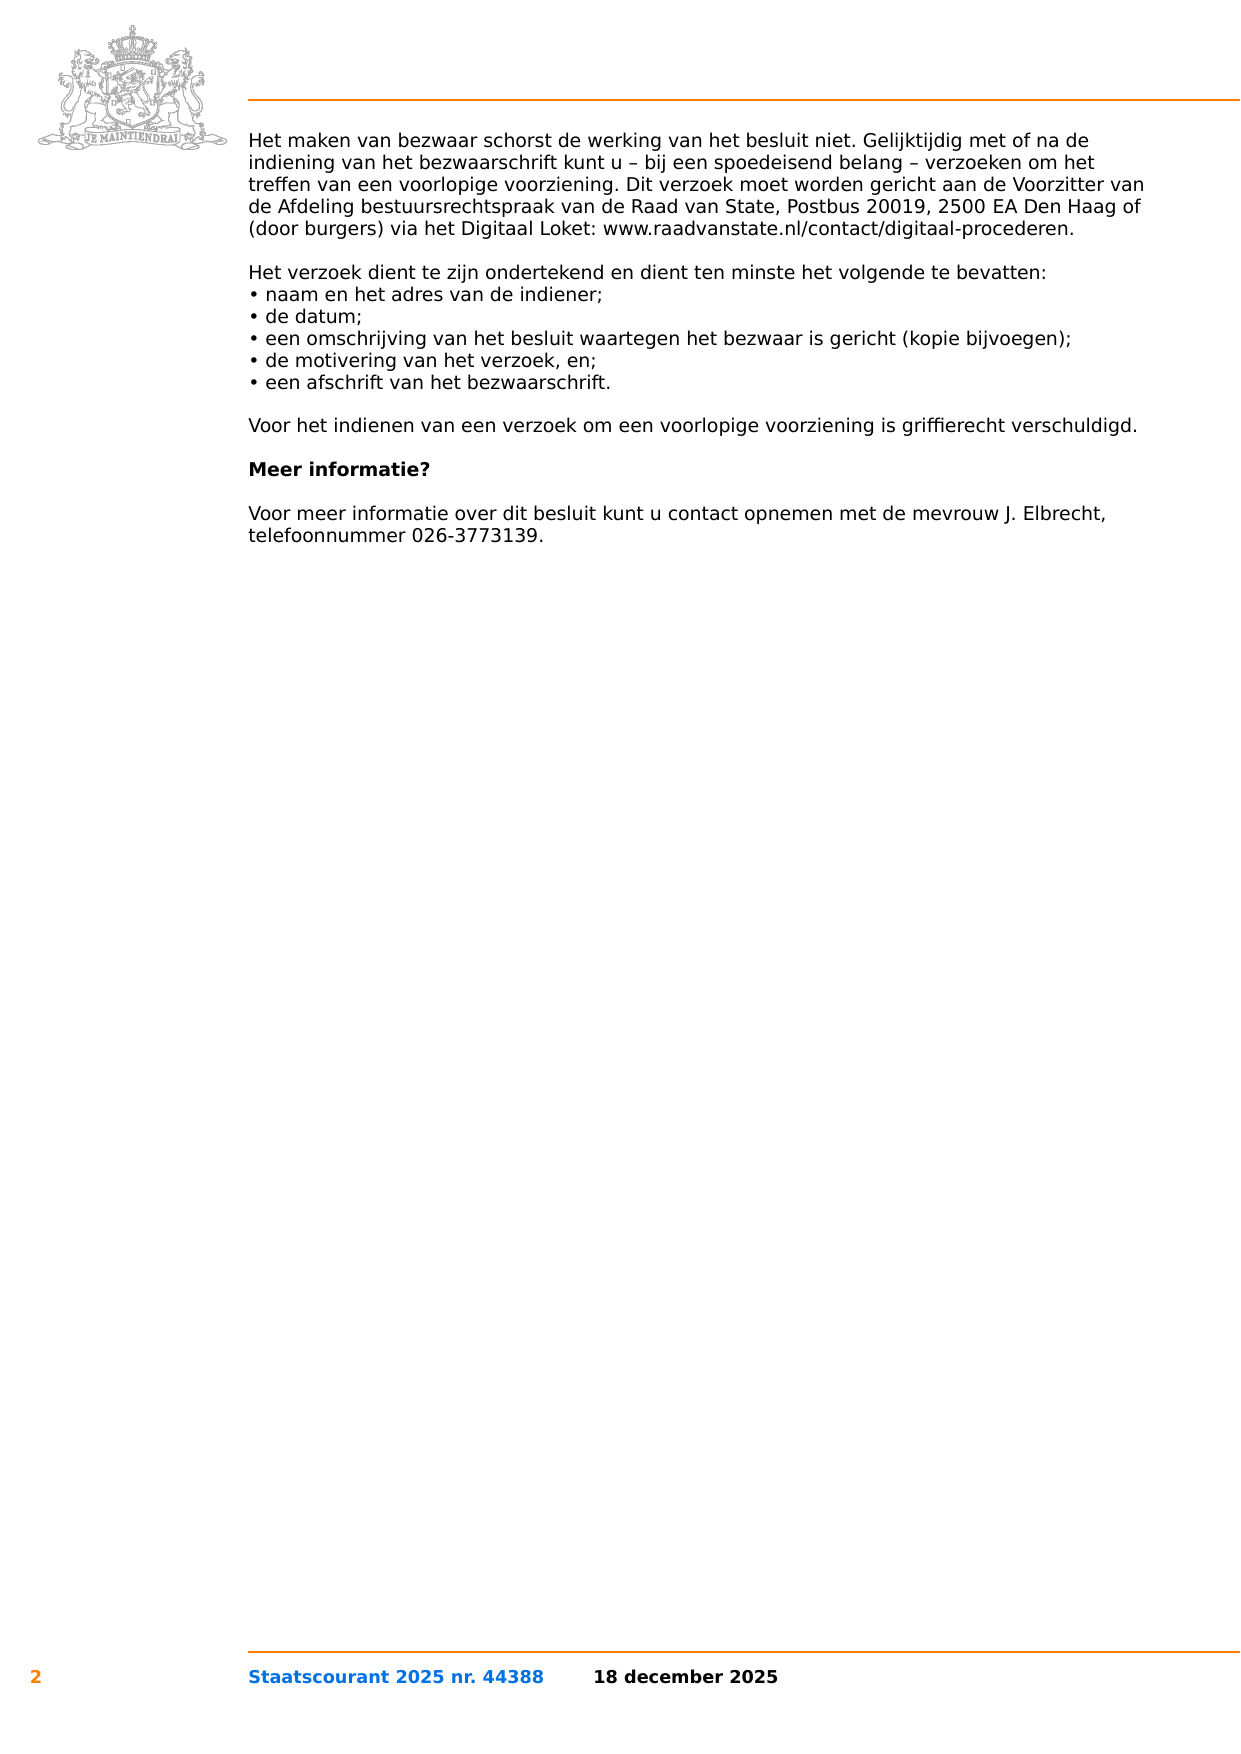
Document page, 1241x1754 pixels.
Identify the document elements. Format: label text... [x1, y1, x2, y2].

text • de motivering van het verzoek, en; [248, 349, 1163, 372]
picture [38, 25, 227, 150]
subtitle Meer informatie? [248, 459, 1163, 481]
text • een afschrift van het bezwaarschrift. [248, 372, 1163, 393]
text • een omschrijving van het besluit waartegen het bezwaar is gericht (kopie bijvoegen); [248, 328, 1163, 349]
text Het verzoek dient te zijn ondertekend en dient ten minste het volgende te bevatten: [248, 262, 1163, 284]
text Voor meer informatie over dit besluit kunt u contact opnemen met de mevrouw J. Elbrecht, telefoonnummer 026-3773139. [248, 503, 1163, 547]
text • naam en het adres van de indiener; [248, 284, 1163, 306]
text Het maken van bezwaar schorst de werking van het besluit niet. Gelijktijdig met of na de indiening van het bezwaarschrift kunt u – bij een spoedeisend belang – verzoeken om het treffen van een voorlopige voorziening. Dit verzoek moet worden gericht aan de Voorzitter van de Afdeling bestuursrechtspraak van de Raad van State, Postbus 20019, 2500 EA Den Haag of (door burgers) via het Digitaal Loket: www.raadvanstate.nl/contact/digitaal-procederen. [248, 130, 1163, 240]
text • de datum; [248, 306, 1163, 328]
text Voor het indienen van een verzoek om een voorlopige voorziening is griffierecht verschuldigd. [248, 415, 1163, 437]
